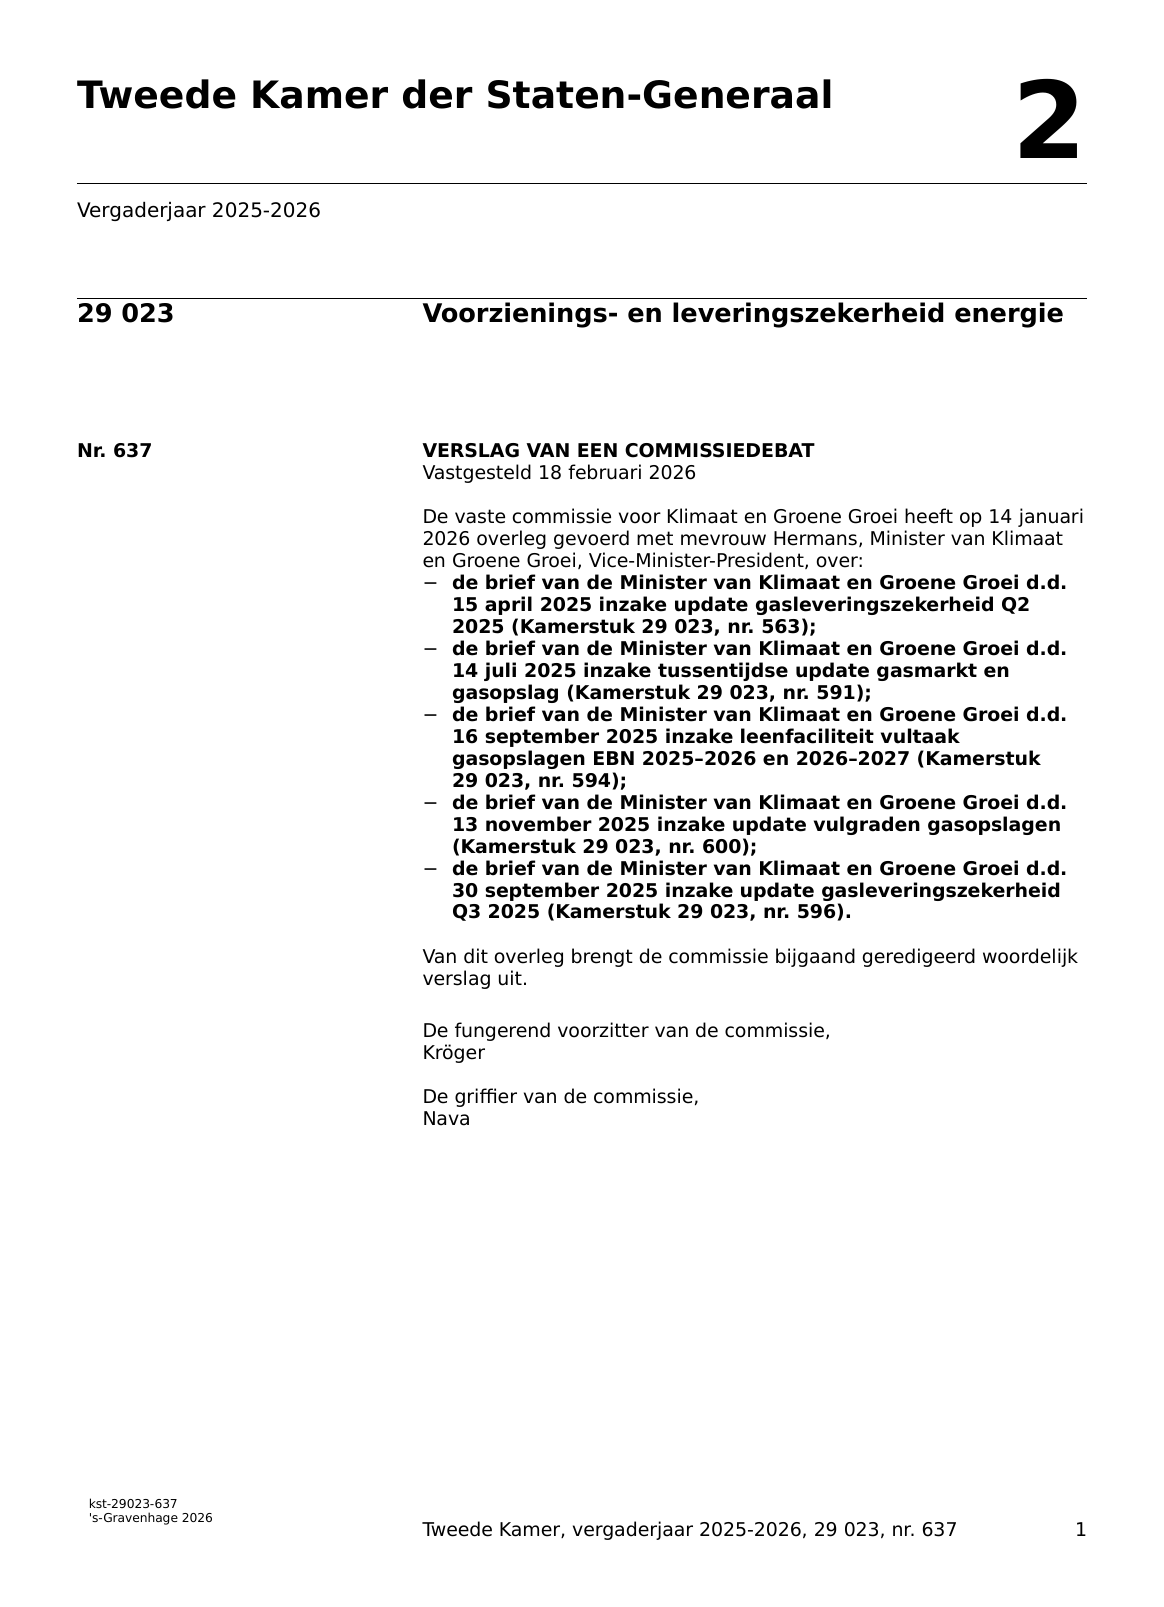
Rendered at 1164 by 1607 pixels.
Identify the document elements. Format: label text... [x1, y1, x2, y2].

table_header Tweede Kamer der Staten-Generaal [77, 59, 886, 183]
text − de brief van de Minister van Klimaat en Groene Groei d.d. 13 november 2025 inzake update vulgraden gasopslagen (Kamerstuk 29 023, nr. 600); [422, 792, 1087, 857]
text Van dit overleg brengt de commissie bijgaand geredigeerd woordelijk verslag uit. [422, 946, 1087, 989]
text kst-29023-637 [88, 1497, 323, 1511]
text − de brief van de Minister van Klimaat en Groene Groei d.d. 15 april 2025 inzake update gasleveringszekerheid Q2 2025 (Kamerstuk 29 023, nr. 563); [422, 572, 1087, 638]
table_cell Vergaderjaar 2025-2026 [77, 184, 1087, 298]
text − de brief van de Minister van Klimaat en Groene Groei d.d. 30 september 2025 inzake update gasleveringszekerheid Q3 2025 (Kamerstuk 29 023, nr. 596). [422, 857, 1087, 923]
text De fungerend voorzitter van de commissie, Kröger [422, 1019, 1087, 1063]
table_header 2 [886, 59, 1087, 183]
text 's-Gravenhage 2026 [88, 1511, 323, 1525]
subtitle 29 023 Voorzienings- en leveringszekerheid energie [77, 299, 1087, 329]
subtitle Nr. 637 VERSLAG VAN EEN COMMISSIEDEBAT [77, 440, 1087, 462]
text − de brief van de Minister van Klimaat en Groene Groei d.d. 14 juli 2025 inzake tussentijdse update gasmarkt en gasopslag (Kamerstuk 29 023, nr. 591); [422, 638, 1087, 704]
text De vaste commissie voor Klimaat en Groene Groei heeft op 14 januari 2026 overleg gevoerd met mevrouw Hermans, Minister van Klimaat en Groene Groei, Vice-Minister-President, over: [422, 506, 1087, 572]
text − de brief van de Minister van Klimaat en Groene Groei d.d. 16 september 2025 inzake leenfaciliteit vultaak gasopslagen EBN 2025–2026 en 2026–2027 (Kamerstuk 29 023, nr. 594); [422, 704, 1087, 792]
text De griffier van de commissie, Nava [422, 1086, 1087, 1130]
text Vastgesteld 18 februari 2026 [422, 462, 1087, 484]
